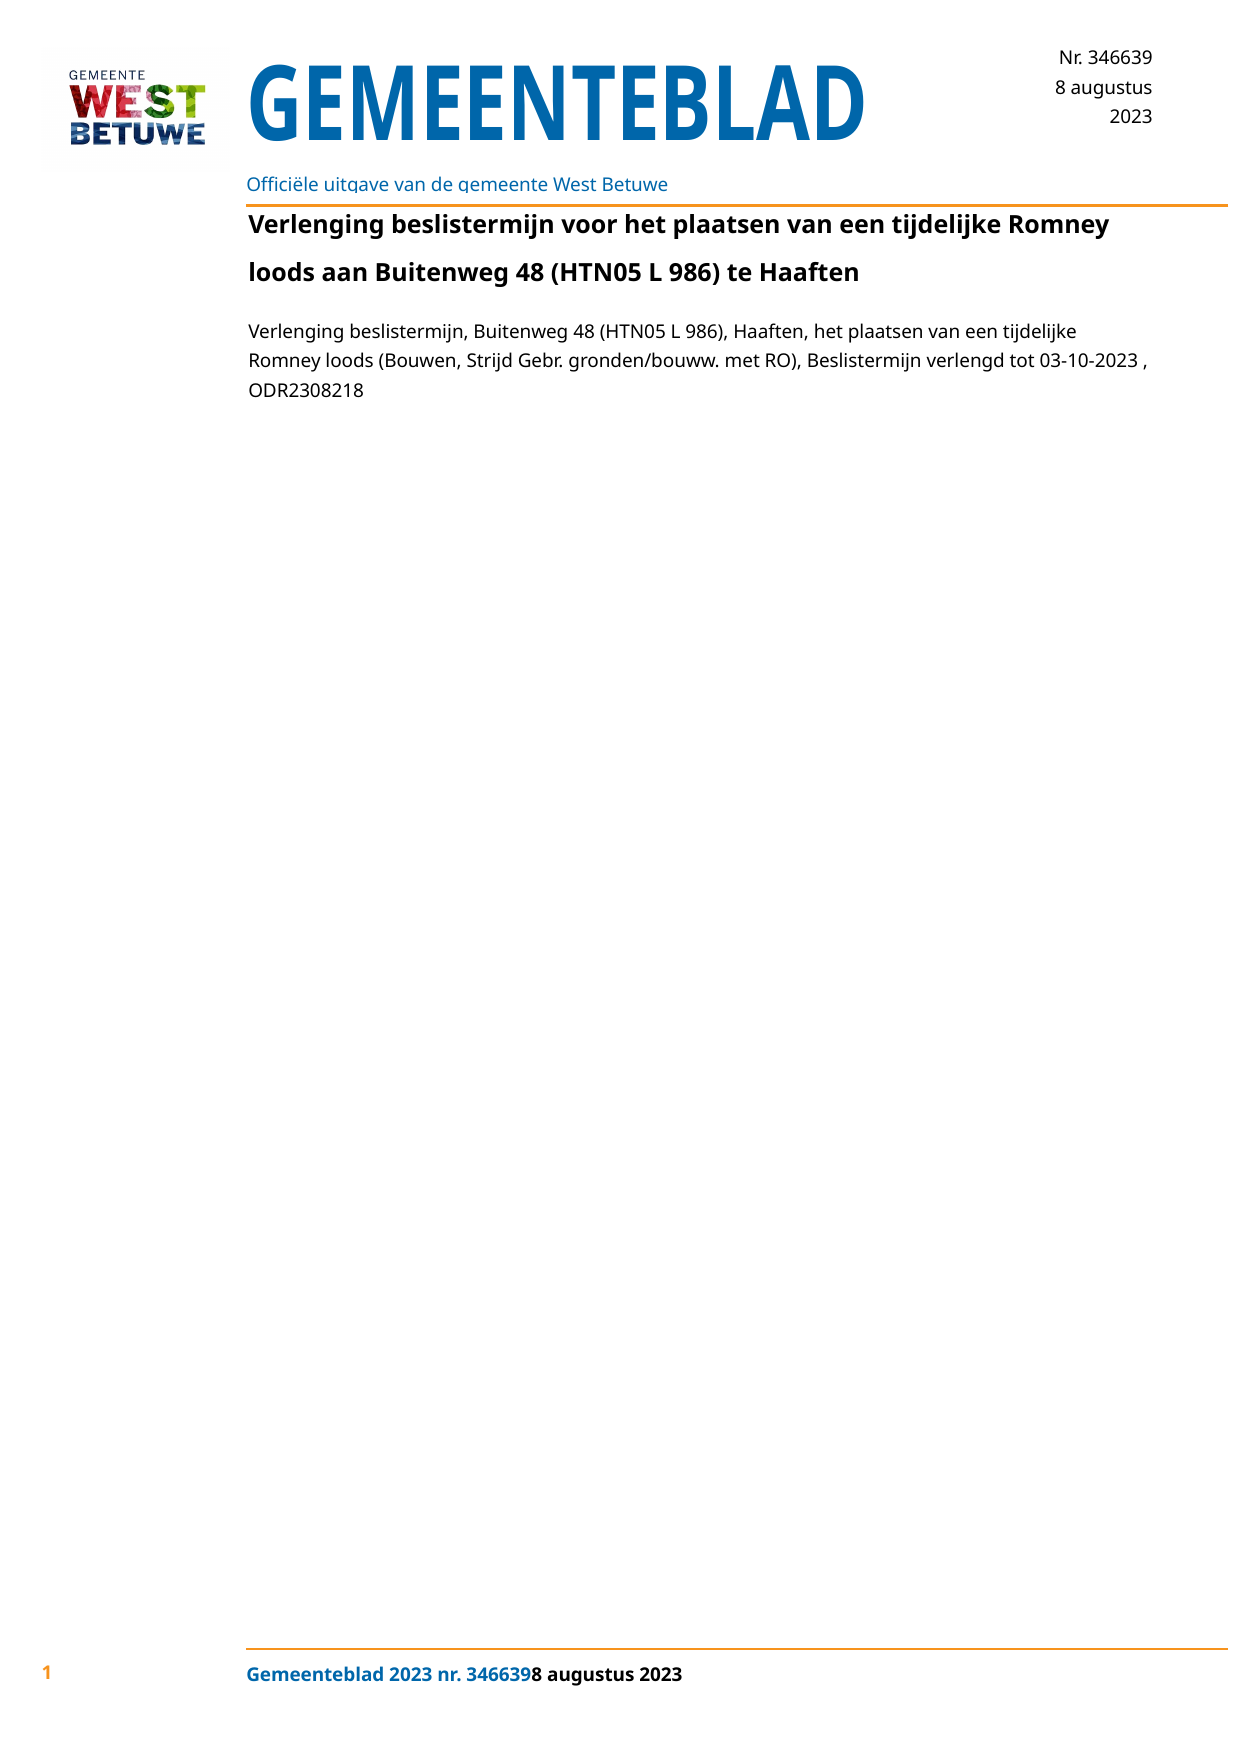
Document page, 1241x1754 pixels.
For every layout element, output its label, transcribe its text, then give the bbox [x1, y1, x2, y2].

picture [41, 47, 231, 172]
text Verlenging beslistermijn, Buitenweg 48 (HTN05 L 986), Haaften, het plaatsen van een tijdelijke Romney loods (Bouwen, Strijd Gebr. gronden/bouww. met RO), Beslistermijn verlengd tot 03-10-2023 , ODR2308218 [248, 318, 1152, 403]
text Verlenging beslistermijn voor het plaatsen van een tijdelijke Romney loods aan Buitenweg 48 (HTN05 L 986) te Haaften [248, 207, 1152, 288]
